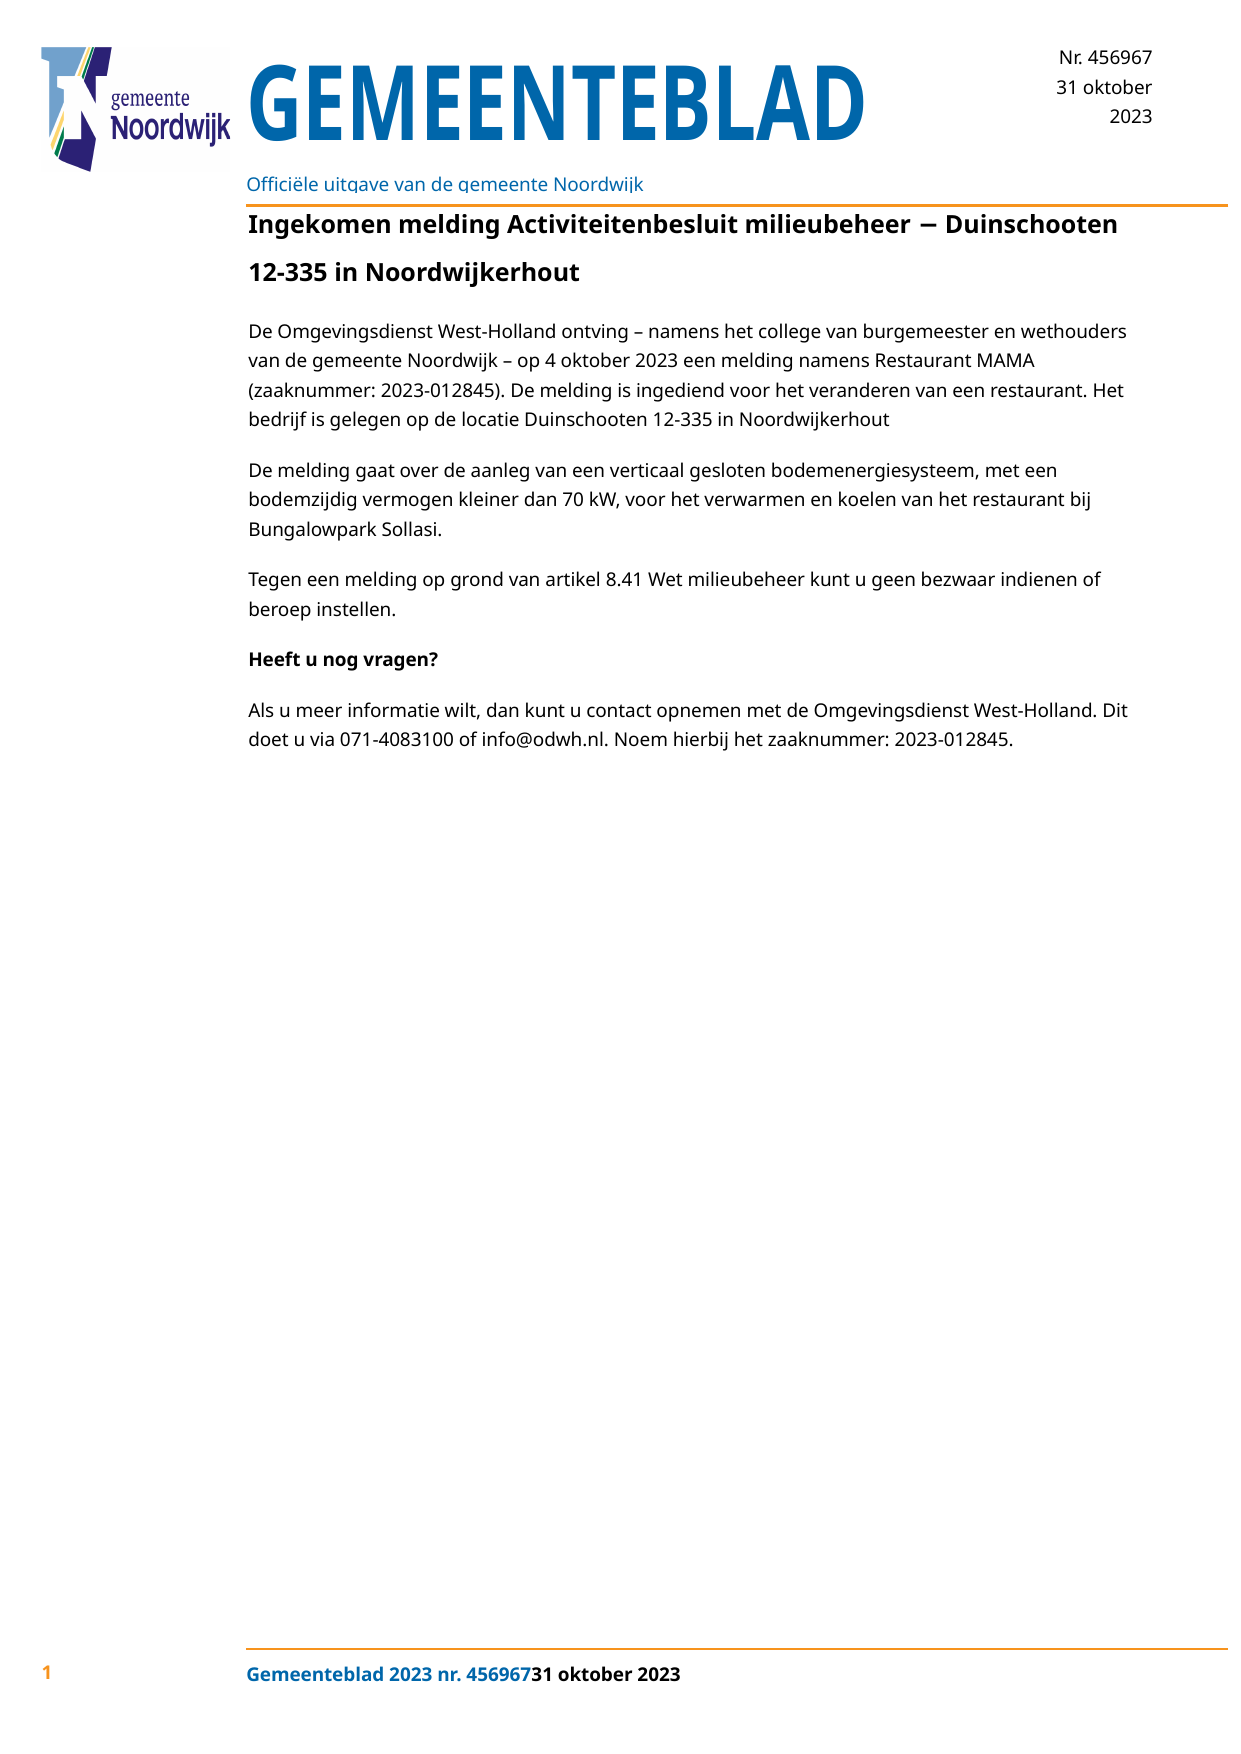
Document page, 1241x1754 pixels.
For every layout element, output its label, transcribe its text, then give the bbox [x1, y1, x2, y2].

text De melding gaat over de aanleg van een verticaal gesloten bodemenergiesysteem, met een bodemzijdig vermogen kleiner dan 70 kW, voor het verwarmen en koelen van het restaurant bij Bungalowpark Sollasi. [248, 457, 1152, 542]
text Heeft u nog vragen? [248, 647, 1152, 672]
text Als u meer informatie wilt, dan kunt u contact opnemen met de Omgevingsdienst West-Holland. Dit doet u via 071‑4083100 of info@odwh.nl. Noem hierbij het zaaknummer: 2023-012845. [248, 697, 1152, 752]
picture [41, 47, 231, 172]
text Ingekomen melding Activiteitenbesluit milieubeheer − Duinschooten 12-335 in Noordwijkerhout [248, 207, 1152, 288]
text Tegen een melding op grond van artikel 8.41 Wet milieubeheer kunt u geen bezwaar indienen of beroep instellen. [248, 567, 1152, 622]
text De Omgevingsdienst West-Holland ontving – namens het college van burgemeester en wethouders van de gemeente Noordwijk – op 4 oktober 2023 een melding namens Restaurant MAMA (zaaknummer: 2023-012845). De melding is ingediend voor het veranderen van een restaurant. Het bedrijf is gelegen op de locatie Duinschooten 12-335 in Noordwijkerhout [248, 318, 1152, 432]
